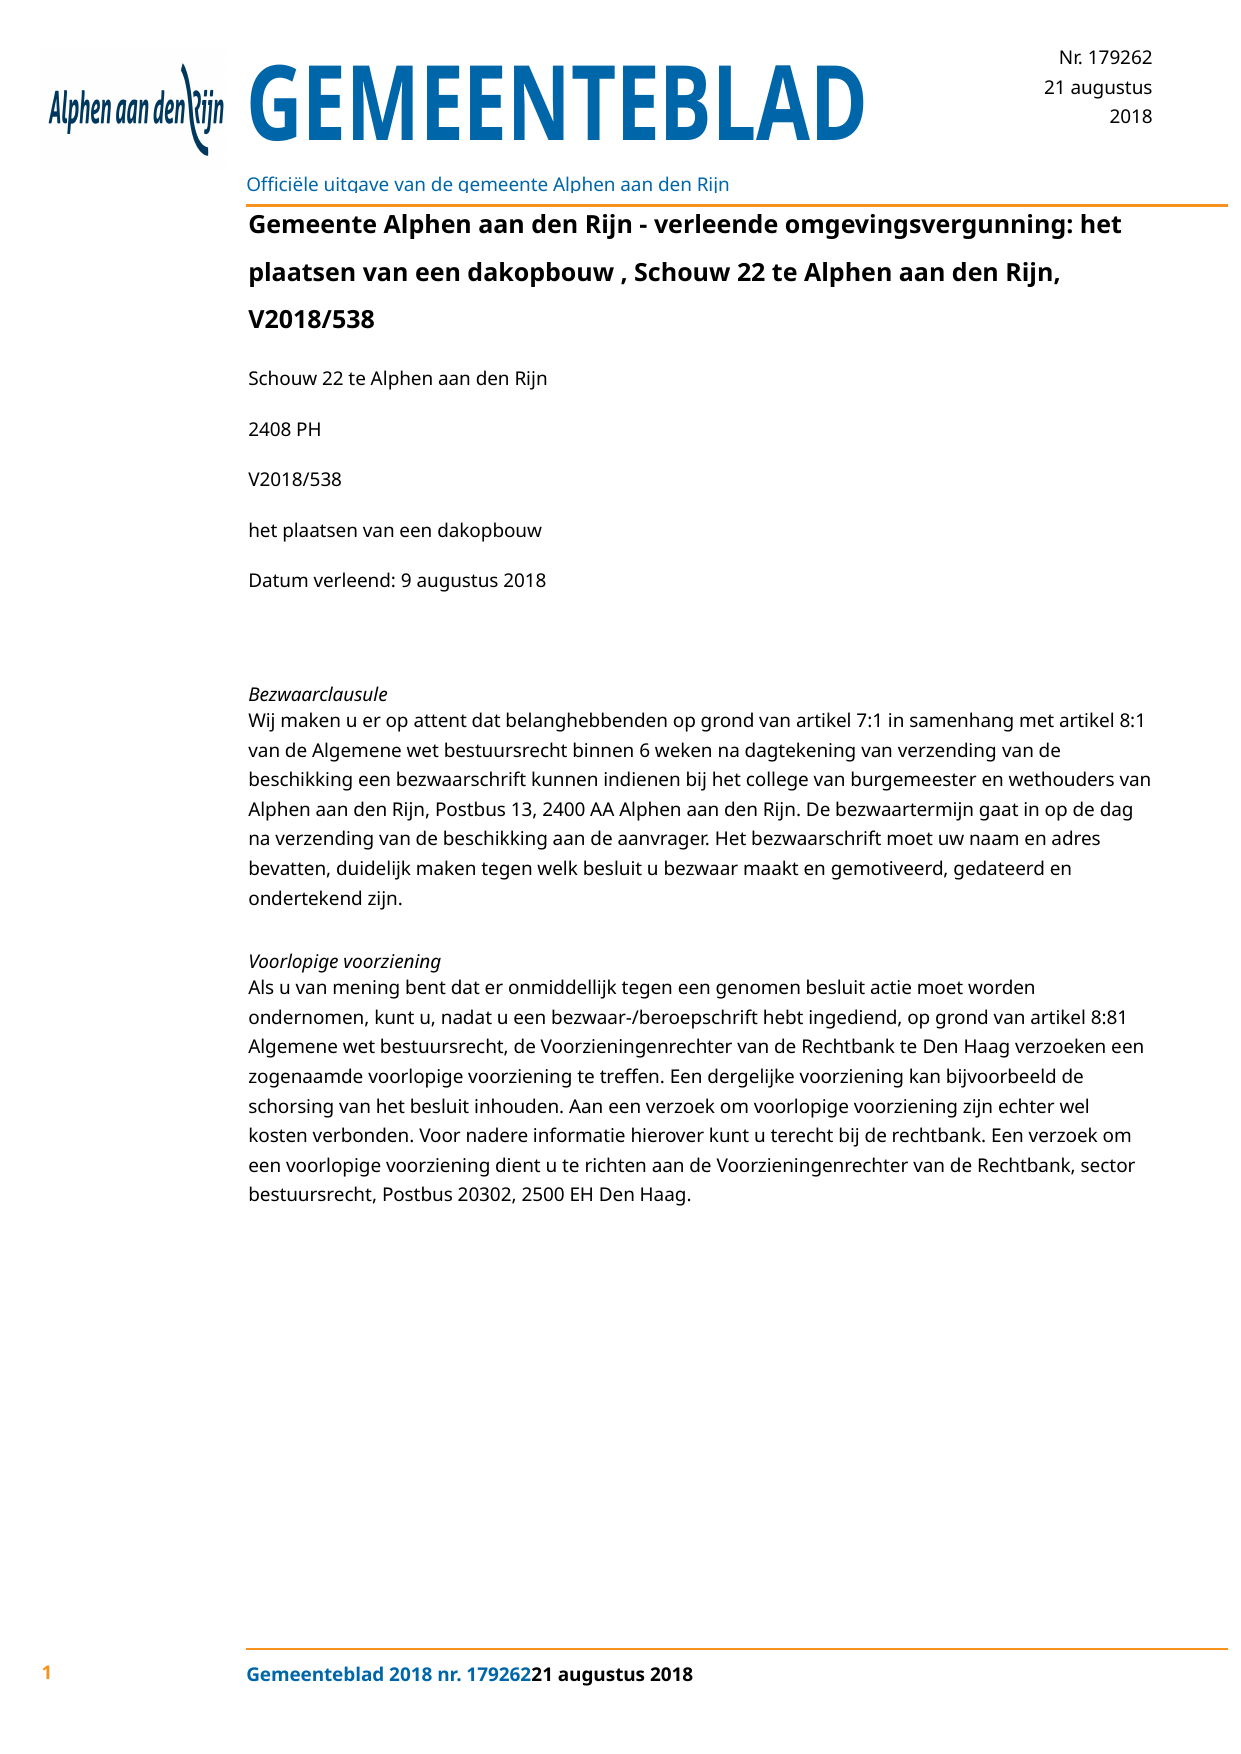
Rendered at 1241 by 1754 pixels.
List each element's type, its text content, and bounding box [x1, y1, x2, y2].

text Datum verleend: 9 augustus 2018 [248, 567, 1152, 593]
text Wij maken u er op attent dat belanghebbenden op grond van artikel 7:1 in samenhang met artikel 8:1 van de Algemene wet bestuursrecht binnen 6 weken na dagtekening van verzending van de beschikking een bezwaarschrift kunnen indienen bij het college van burgemeester en wethouders van Alphen aan den Rijn, Postbus 13, 2400 AA Alphen aan den Rijn. De bezwaartermijn gaat in op de dag na verzending van de beschikking aan de aanvrager. Het bezwaarschrift moet uw naam en adres bevatten, duidelijk maken tegen welk besluit u bezwaar maakt en gemotiveerd, gedateerd en ondertekend zijn. [248, 707, 1152, 911]
text Schouw 22 te Alphen aan den Rijn [248, 366, 1152, 391]
text Als u van mening bent dat er onmiddellijk tegen een genomen besluit actie moet worden ondernomen, kunt u, nadat u een bezwaar-/beroepschrift hebt ingediend, op grond van artikel 8:81 Algemene wet bestuursrecht, de Voorzieningenrechter van de Rechtbank te Den Haag verzoeken een zogenaamde voorlopige voorziening te treffen. Een dergelijke voorziening kan bijvoorbeeld de schorsing van het besluit inhouden. Aan een verzoek om voorlopige voorziening zijn echter wel kosten verbonden. Voor nadere informatie hierover kunt u terecht bij de rechtbank. Een verzoek om een voorlopige voorziening dient u te richten aan de Voorzieningenrechter van de Rechtbank, sector bestuursrecht, Postbus 20302, 2500 EH Den Haag. [248, 974, 1152, 1207]
text Gemeente Alphen aan den Rijn - verleende omgevingsvergunning: het plaatsen van een dakopbouw , Schouw 22 te Alphen aan den Rijn, V2018/538 [248, 207, 1152, 336]
text Bezwaarclausule [248, 682, 1152, 707]
text V2018/538 [248, 466, 1152, 492]
text het plaatsen van een dakopbouw [248, 517, 1152, 542]
picture [41, 47, 231, 172]
text 2408 PH [248, 416, 1152, 442]
text Voorlopige voorziening [248, 949, 1152, 974]
